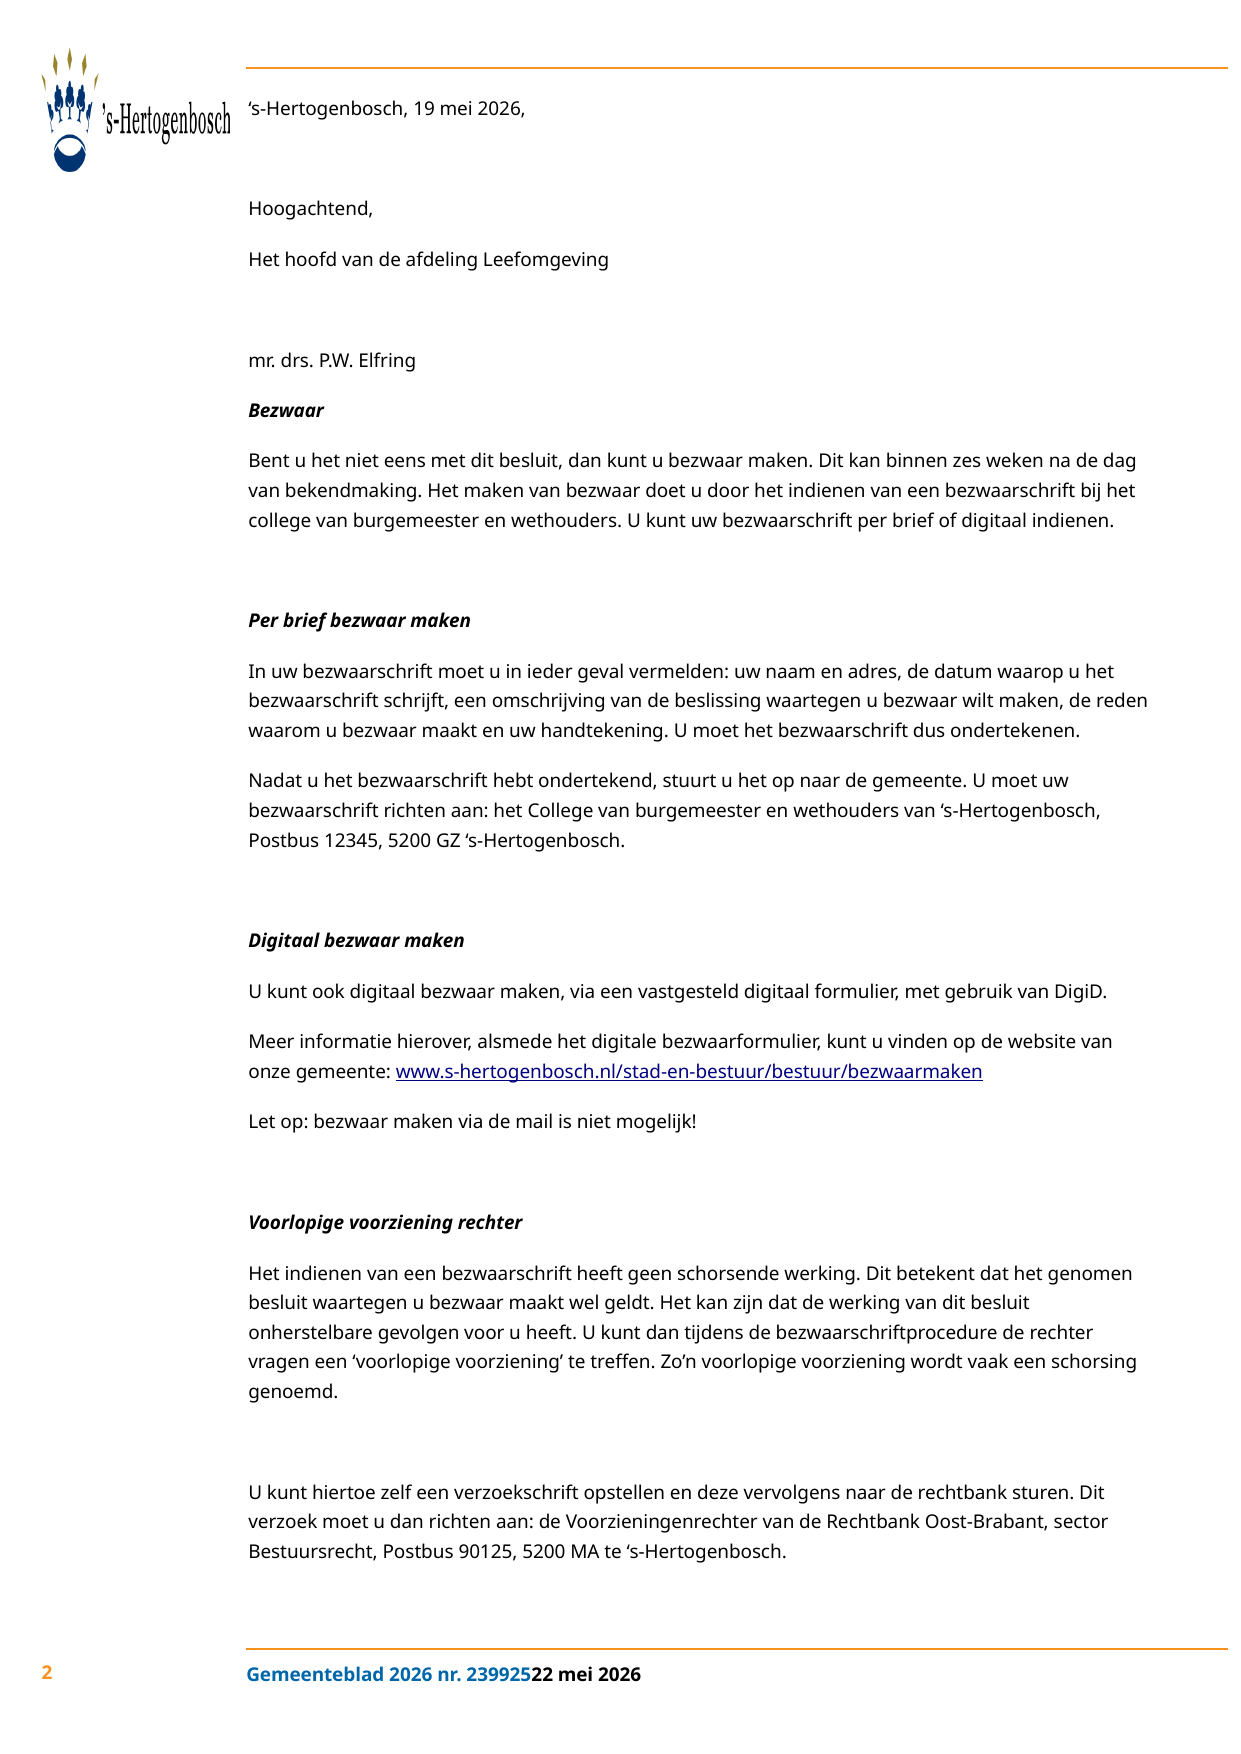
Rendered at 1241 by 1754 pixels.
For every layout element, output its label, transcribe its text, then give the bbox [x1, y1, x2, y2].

text ‘s-Hertogenbosch, 19 mei 2026, [248, 95, 1152, 121]
text mr. drs. P.W. Elfring [248, 347, 1152, 373]
text U kunt ook digitaal bezwaar maken, via een vastgesteld digitaal formulier, met gebruik van DigiD. [248, 978, 1152, 1004]
text Per brief bezwaar maken [248, 608, 1152, 633]
text U kunt hiertoe zelf een verzoekschrift opstellen en deze vervolgens naar de rechtbank sturen. Dit verzoek moet u dan richten aan: de Voorzieningenrechter van de Rechtbank Oost-Brabant, sector Bestuursrecht, Postbus 90125, 5200 MA te ‘s-Hertogenbosch. [248, 1479, 1152, 1564]
text In uw bezwaarschrift moet u in ieder geval vermelden: uw naam en adres, de datum waarop u het bezwaarschrift schrijft, een omschrijving van de beslissing waartegen u bezwaar wilt maken, de reden waarom u bezwaar maakt en uw handtekening. U moet het bezwaarschrift dus ondertekenen. [248, 658, 1152, 743]
text Bent u het niet eens met dit besluit, dan kunt u bezwaar maken. Dit kan binnen zes weken na de dag van bekendmaking. Het maken van bezwaar doet u door het indienen van een bezwaarschrift bij het college van burgemeester en wethouders. U kunt uw bezwaarschrift per brief of digitaal indienen. [248, 448, 1152, 533]
text Voorlopige voorziening rechter [248, 1209, 1152, 1235]
text Het indienen van een bezwaarschrift heeft geen schorsende werking. Dit betekent dat het genomen besluit waartegen u bezwaar maakt wel geldt. Het kan zijn dat de werking van dit besluit onherstelbare gevolgen voor u heeft. U kunt dan tijdens de bezwaarschriftprocedure de rechter vragen een ‘voorlopige voorziening’ te treffen. Zo’n voorlopige voorziening wordt vaak een schorsing genoemd. [248, 1260, 1152, 1404]
text Hoogachtend, [248, 196, 1152, 221]
text Bezwaar [248, 397, 1152, 423]
text Meer informatie hierover, alsmede het digitale bezwaarformulier, kunt u vinden op de website van onze gemeente: www.s-hertogenbosch.nl/stad-en-bestuur/bestuur/bezwaarmaken [248, 1028, 1152, 1084]
text Let op: bezwaar maken via de mail is niet mogelijk! [248, 1108, 1152, 1134]
text Digitaal bezwaar maken [248, 928, 1152, 953]
text Nadat u het bezwaarschrift hebt ondertekend, stuurt u het op naar de gemeente. U moet uw bezwaarschrift richten aan: het College van burgemeester en wethouders van ‘s-Hertogenbosch, Postbus 12345, 5200 GZ ‘s-Hertogenbosch. [248, 768, 1152, 853]
text Het hoofd van de afdeling Leefomgeving [248, 246, 1152, 272]
picture [41, 47, 231, 172]
